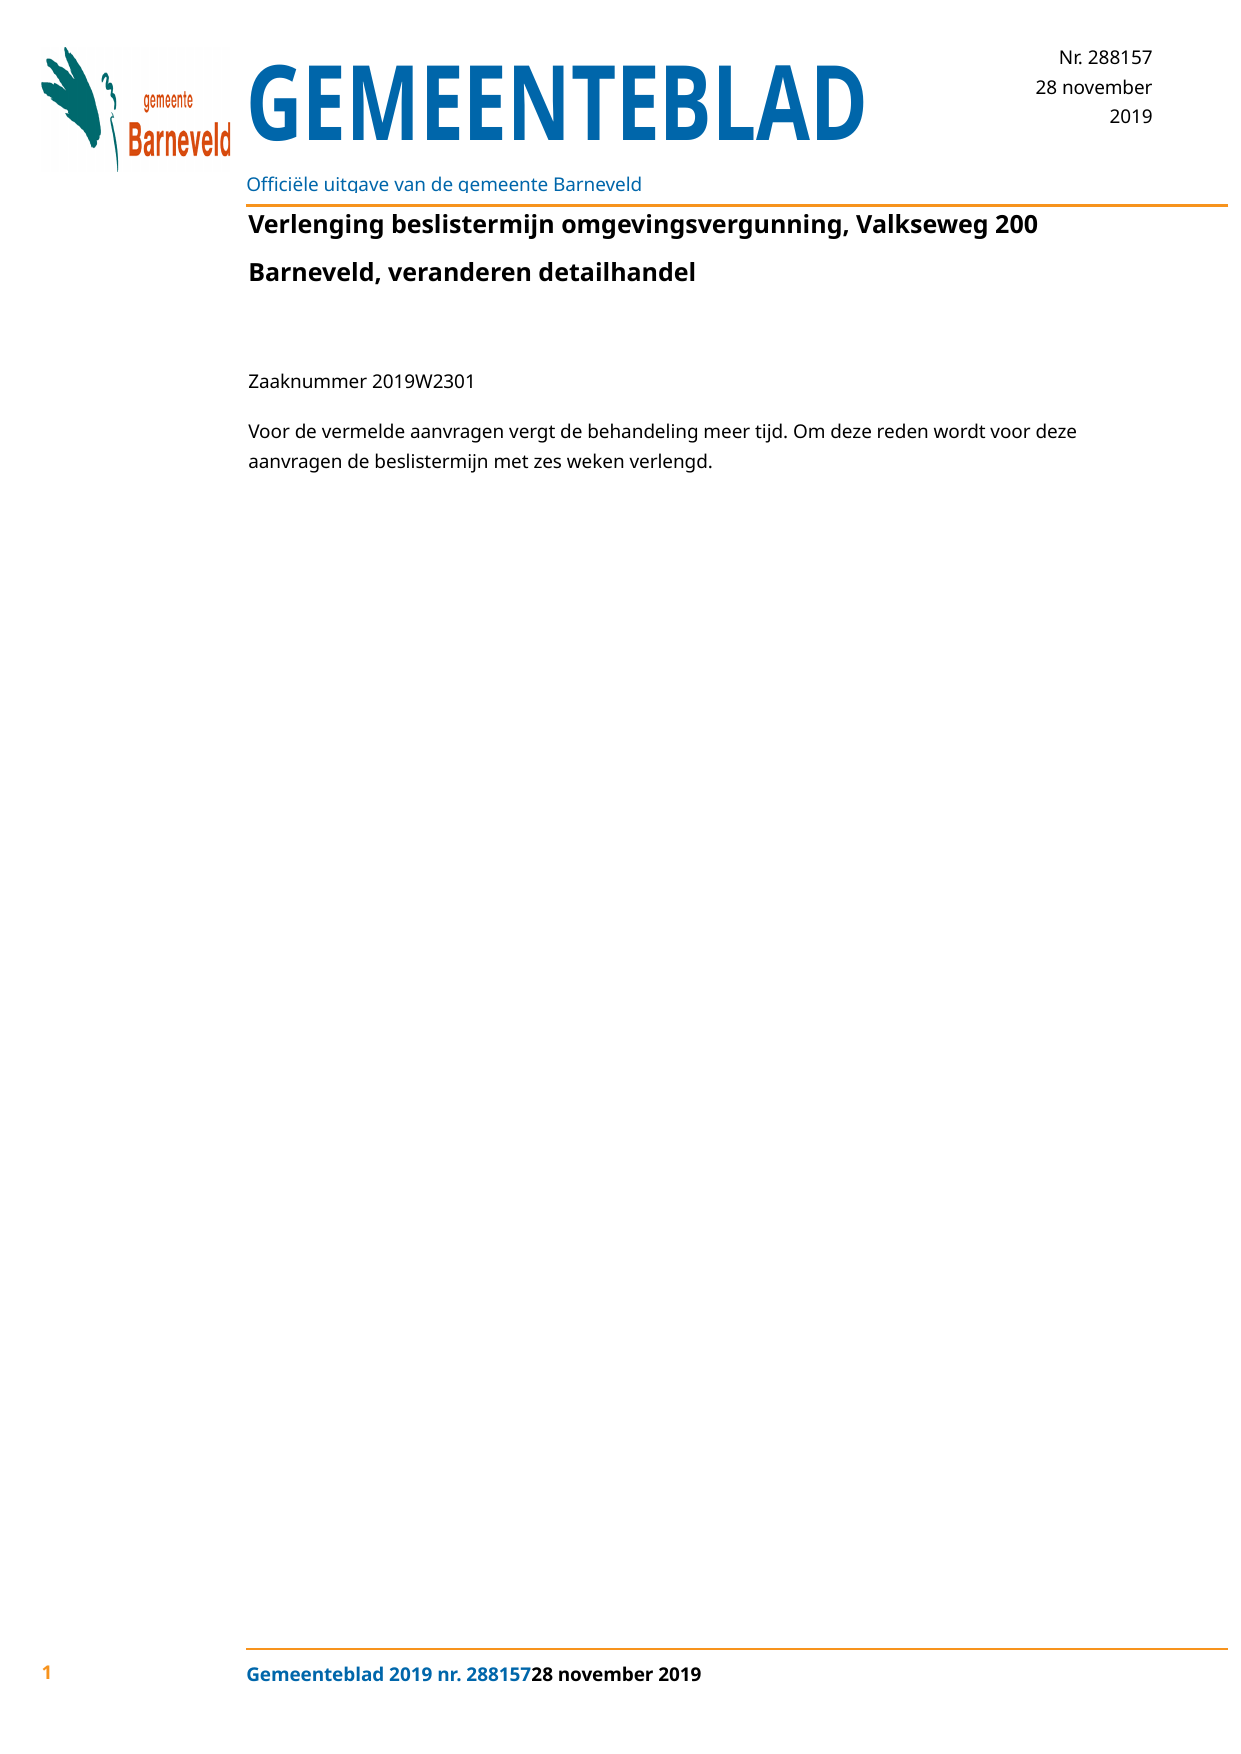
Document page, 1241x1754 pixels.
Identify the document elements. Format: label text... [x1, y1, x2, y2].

text Zaaknummer 2019W2301 [248, 368, 1152, 394]
text Voor de vermelde aanvragen vergt de behandeling meer tijd. Om deze reden wordt voor deze aanvragen de beslistermijn met zes weken verlengd. [248, 419, 1152, 474]
text Verlenging beslistermijn omgevingsvergunning, Valkseweg 200 Barneveld, veranderen detailhandel [248, 207, 1152, 288]
picture [41, 47, 231, 172]
